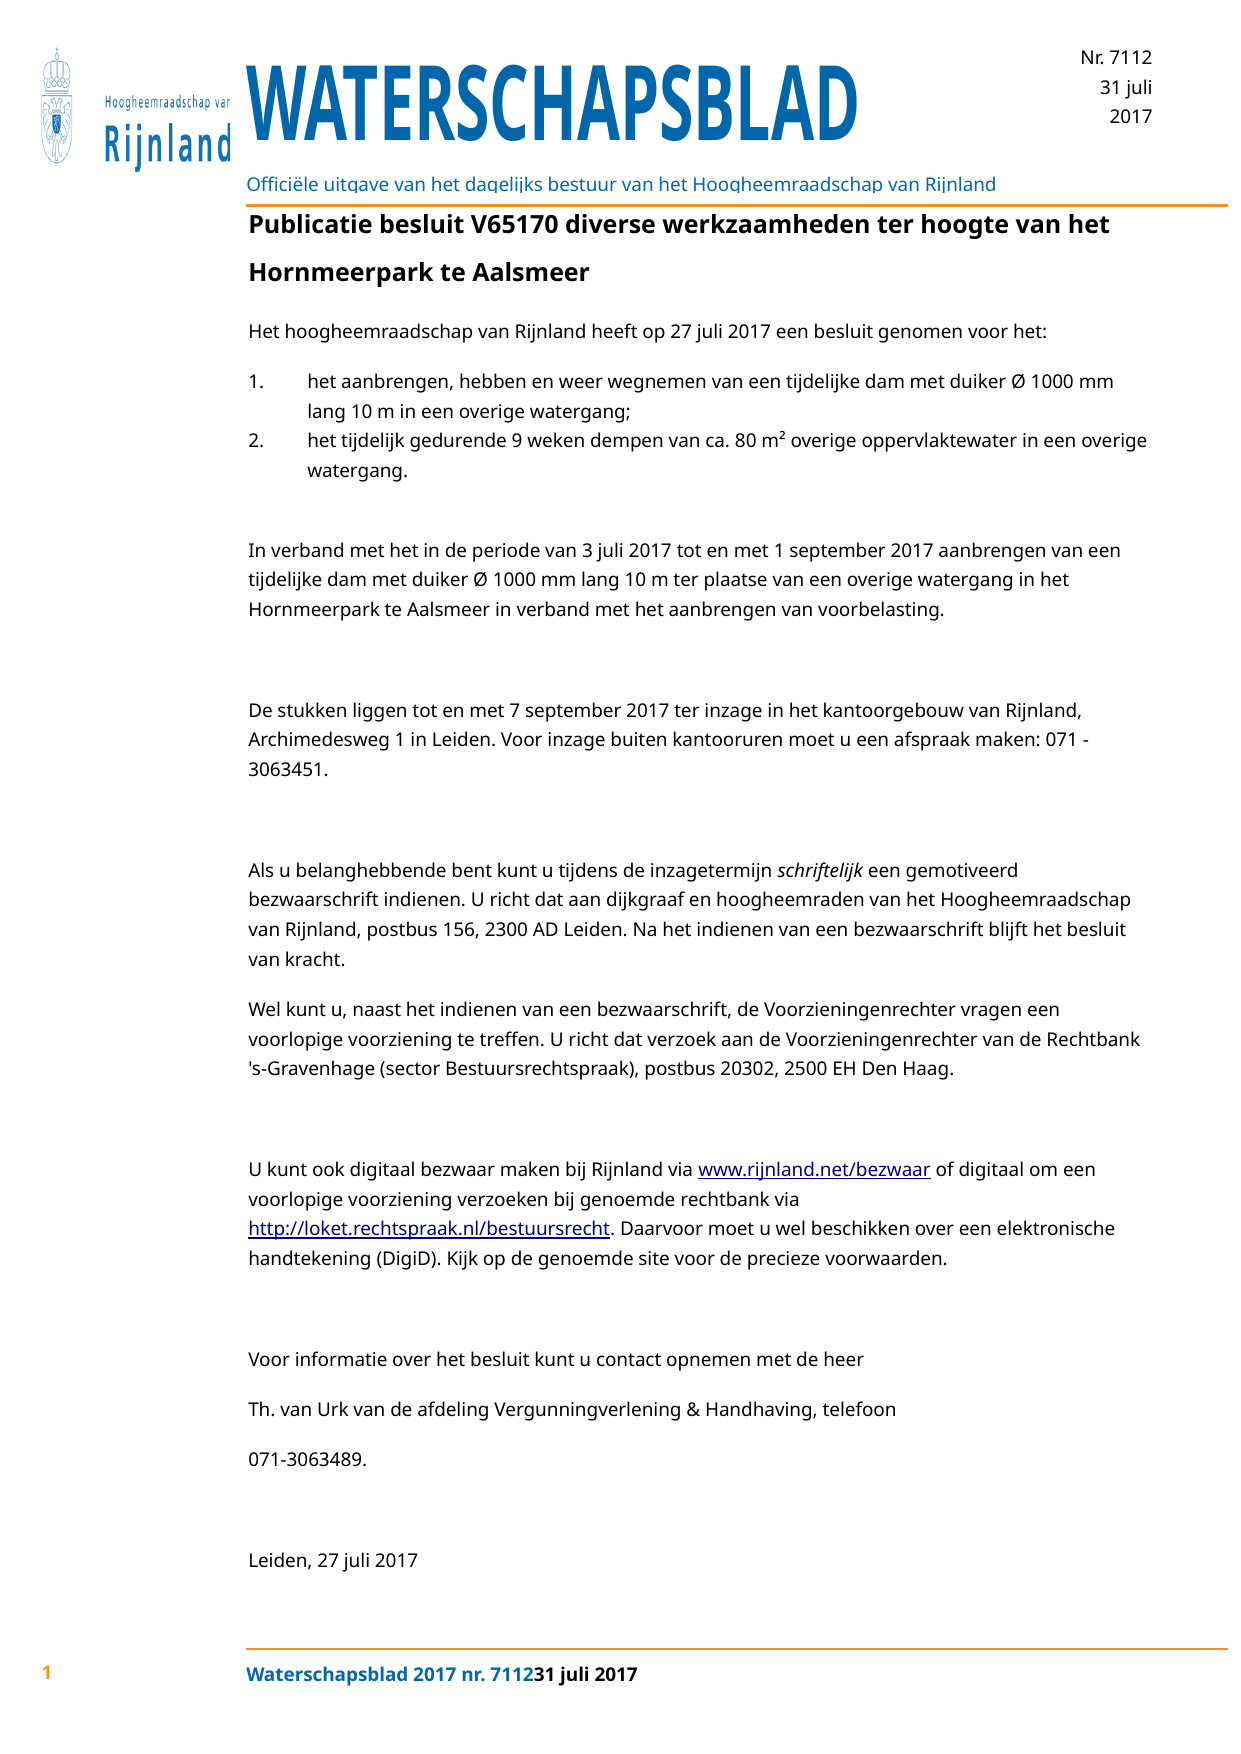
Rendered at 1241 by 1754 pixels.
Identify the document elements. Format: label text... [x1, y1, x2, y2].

text Th. van Urk van de afdeling Vergunningverlening & Handhaving, telefoon [248, 1396, 1152, 1422]
text 071-3063489. [248, 1447, 1152, 1472]
text U kunt ook digitaal bezwaar maken bij Rijnland via www.rijnland.net/bezwaar of digitaal om een voorlopige voorziening verzoeken bij genoemde rechtbank via http://loket.rechtspraak.nl/bestuursrecht. Daarvoor moet u wel beschikken over een elektronische handtekening (DigiD). Kijk op de genoemde site voor de precieze voorwaarden. [248, 1156, 1152, 1271]
text Voor informatie over het besluit kunt u contact opnemen met de heer [248, 1346, 1152, 1372]
text Als u belanghebbende bent kunt u tijdens de inzagetermijn schriftelijk een gemotiveerd bezwaarschrift indienen. U richt dat aan dijkgraaf en hoogheemraden van het Hoogheemraadschap van Rijnland, postbus 156, 2300 AD Leiden. Na het indienen van een bezwaarschrift blijft het besluit van kracht. [248, 857, 1152, 972]
text Leiden, 27 juli 2017 [248, 1547, 1152, 1573]
text Het hoogheemraadschap van Rijnland heeft op 27 juli 2017 een besluit genomen voor het: [248, 318, 1152, 344]
text Wel kunt u, naast het indienen van een bezwaarschrift, de Voorzieningenrechter vragen een voorlopige voorziening te treffen. U richt dat verzoek aan de Voorzieningenrechter van de Rechtbank 's-Gravenhage (sector Bestuursrechtspraak), postbus 20302, 2500 EH Den Haag. [248, 996, 1152, 1081]
text Publicatie besluit V65170 diverse werkzaamheden ter hoogte van het Hornmeerpark te Aalsmeer [248, 207, 1152, 288]
list het aanbrengen, hebben en weer wegnemen van een tijdelijke dam met duiker Ø 1000 mm lang 10 m in een overige watergang; [248, 368, 1152, 424]
list het tijdelijk gedurende 9 weken dempen van ca. 80 m² overige oppervlaktewater in een overige watergang. [248, 427, 1152, 483]
text De stukken liggen tot en met 7 september 2017 ter inzage in het kantoorgebouw van Rijnland, Archimedesweg 1 in Leiden. Voor inzage buiten kantooruren moet u een afspraak maken: 071 - 3063451. [248, 697, 1152, 782]
picture [41, 47, 231, 172]
text In verband met het in de periode van 3 juli 2017 tot en met 1 september 2017 aanbrengen van een tijdelijke dam met duiker Ø 1000 mm lang 10 m ter plaatse van een overige watergang in het Hornmeerpark te Aalsmeer in verband met het aanbrengen van voorbelasting. [248, 537, 1152, 622]
